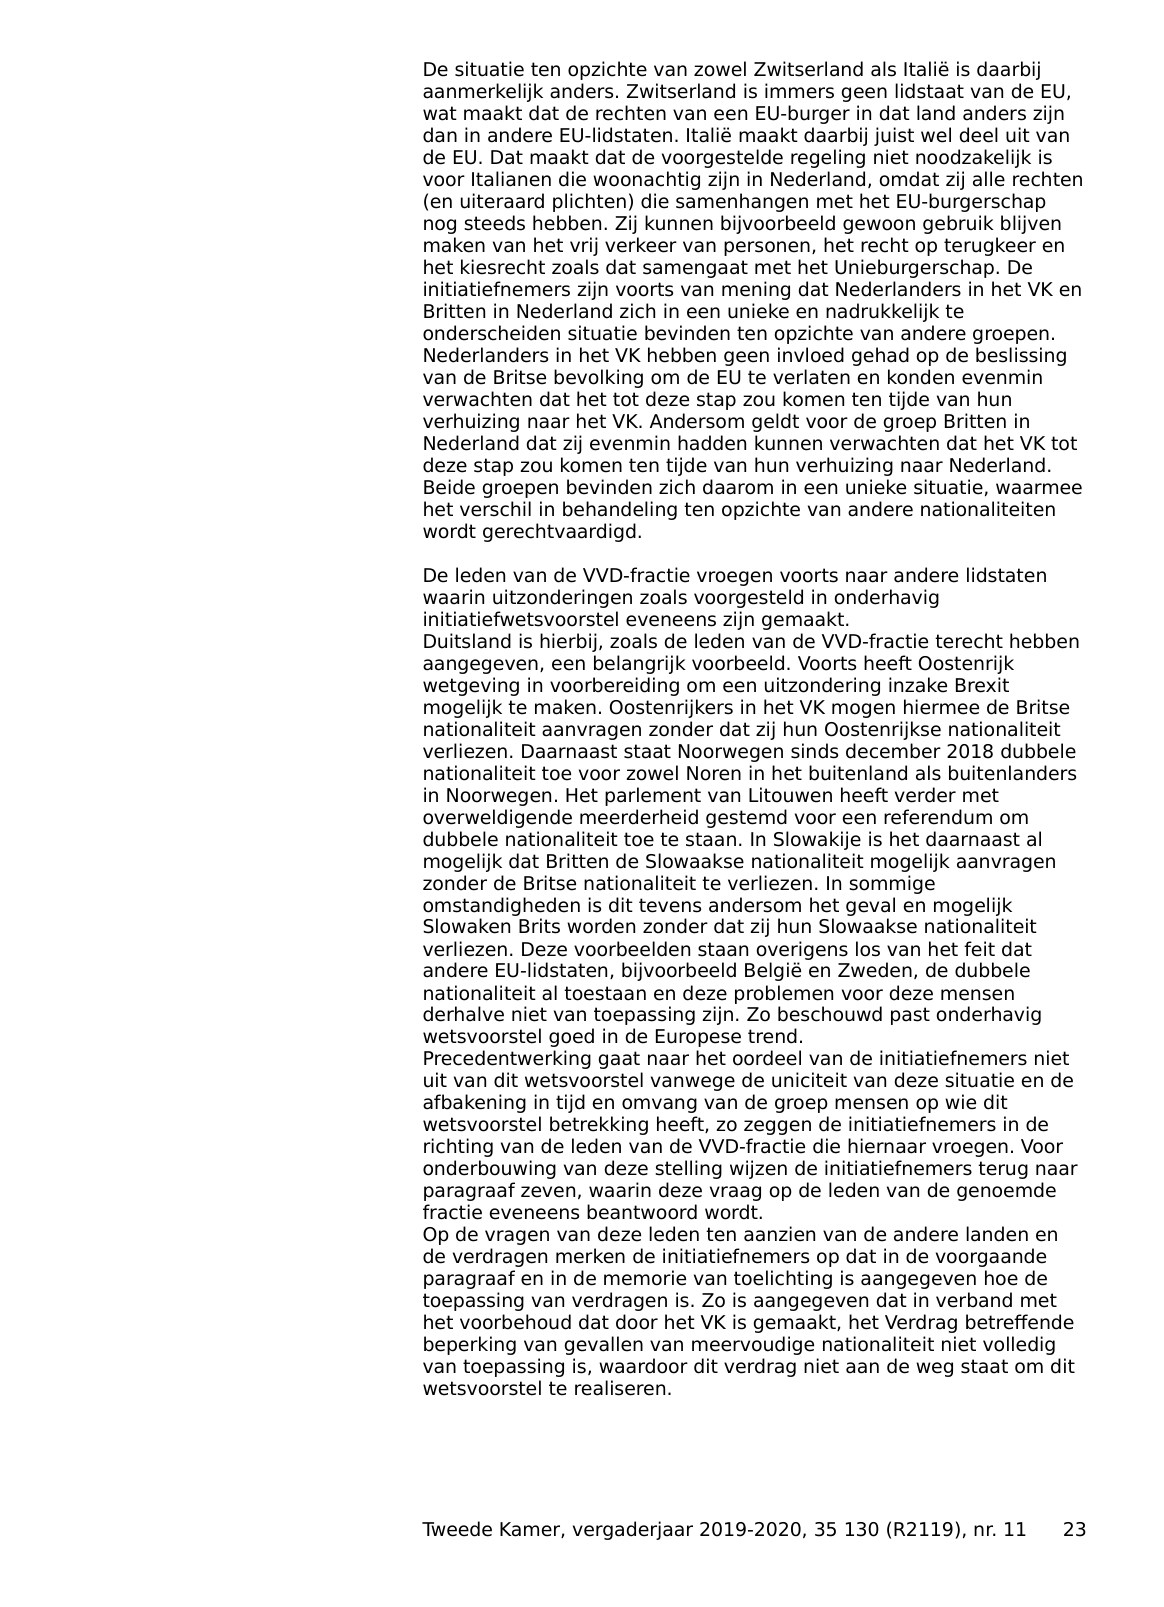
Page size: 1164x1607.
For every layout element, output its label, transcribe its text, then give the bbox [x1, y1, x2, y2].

text De situatie ten opzichte van zowel Zwitserland als Italië is daarbij aanmerkelijk anders. Zwitserland is immers geen lidstaat van de EU, wat maakt dat de rechten van een EU-burger in dat land anders zijn dan in andere EU-lidstaten. Italië maakt daarbij juist wel deel uit van de EU. Dat maakt dat de voorgestelde regeling niet noodzakelijk is voor Italianen die woonachtig zijn in Nederland, omdat zij alle rechten (en uiteraard plichten) die samenhangen met het EU-burgerschap nog steeds hebben. Zij kunnen bijvoorbeeld gewoon gebruik blijven maken van het vrij verkeer van personen, het recht op terugkeer en het kiesrecht zoals dat samengaat met het Unieburgerschap. De initiatiefnemers zijn voorts van mening dat Nederlanders in het VK en Britten in Nederland zich in een unieke en nadrukkelijk te onderscheiden situatie bevinden ten opzichte van andere groepen. Nederlanders in het VK hebben geen invloed gehad op de beslissing van de Britse bevolking om de EU te verlaten en konden evenmin verwachten dat het tot deze stap zou komen ten tijde van hun verhuizing naar het VK. Andersom geldt voor de groep Britten in Nederland dat zij evenmin hadden kunnen verwachten dat het VK tot deze stap zou komen ten tijde van hun verhuizing naar Nederland. Beide groepen bevinden zich daarom in een unieke situatie, waarmee het verschil in behandeling ten opzichte van andere nationaliteiten wordt gerechtvaardigd. [422, 59, 1087, 543]
text De leden van de VVD-fractie vroegen voorts naar andere lidstaten waarin uitzonderingen zoals voorgesteld in onderhavig initiatiefwetsvoorstel eveneens zijn gemaakt. [422, 565, 1087, 631]
text Duitsland is hierbij, zoals de leden van de VVD-fractie terecht hebben aangegeven, een belangrijk voorbeeld. Voorts heeft Oostenrijk wetgeving in voorbereiding om een uitzondering inzake Brexit mogelijk te maken. Oostenrijkers in het VK mogen hiermee de Britse nationaliteit aanvragen zonder dat zij hun Oostenrijkse nationaliteit verliezen. Daarnaast staat Noorwegen sinds december 2018 dubbele nationaliteit toe voor zowel Noren in het buitenland als buitenlanders in Noorwegen. Het parlement van Litouwen heeft verder met overweldigende meerderheid gestemd voor een referendum om dubbele nationaliteit toe te staan. In Slowakije is het daarnaast al mogelijk dat Britten de Slowaakse nationaliteit mogelijk aanvragen zonder de Britse nationaliteit te verliezen. In sommige omstandigheden is dit tevens andersom het geval en mogelijk Slowaken Brits worden zonder dat zij hun Slowaakse nationaliteit verliezen. Deze voorbeelden staan overigens los van het feit dat andere EU-lidstaten, bijvoorbeeld België en Zweden, de dubbele nationaliteit al toestaan en deze problemen voor deze mensen derhalve niet van toepassing zijn. Zo beschouwd past onderhavig wetsvoorstel goed in de Europese trend. [422, 631, 1087, 1048]
text Op de vragen van deze leden ten aanzien van de andere landen en de verdragen merken de initiatiefnemers op dat in de voorgaande paragraaf en in de memorie van toelichting is aangegeven hoe de toepassing van verdragen is. Zo is aangegeven dat in verband met het voorbehoud dat door het VK is gemaakt, het Verdrag betreffende beperking van gevallen van meervoudige nationaliteit niet volledig van toepassing is, waardoor dit verdrag niet aan de weg staat om dit wetsvoorstel te realiseren. [422, 1224, 1087, 1400]
text Precedentwerking gaat naar het oordeel van de initiatiefnemers niet uit van dit wetsvoorstel vanwege de uniciteit van deze situatie en de afbakening in tijd en omvang van de groep mensen op wie dit wetsvoorstel betrekking heeft, zo zeggen de initiatiefnemers in de richting van de leden van de VVD-fractie die hiernaar vroegen. Voor onderbouwing van deze stelling wijzen de initiatiefnemers terug naar paragraaf zeven, waarin deze vraag op de leden van de genoemde fractie eveneens beantwoord wordt. [422, 1048, 1087, 1224]
